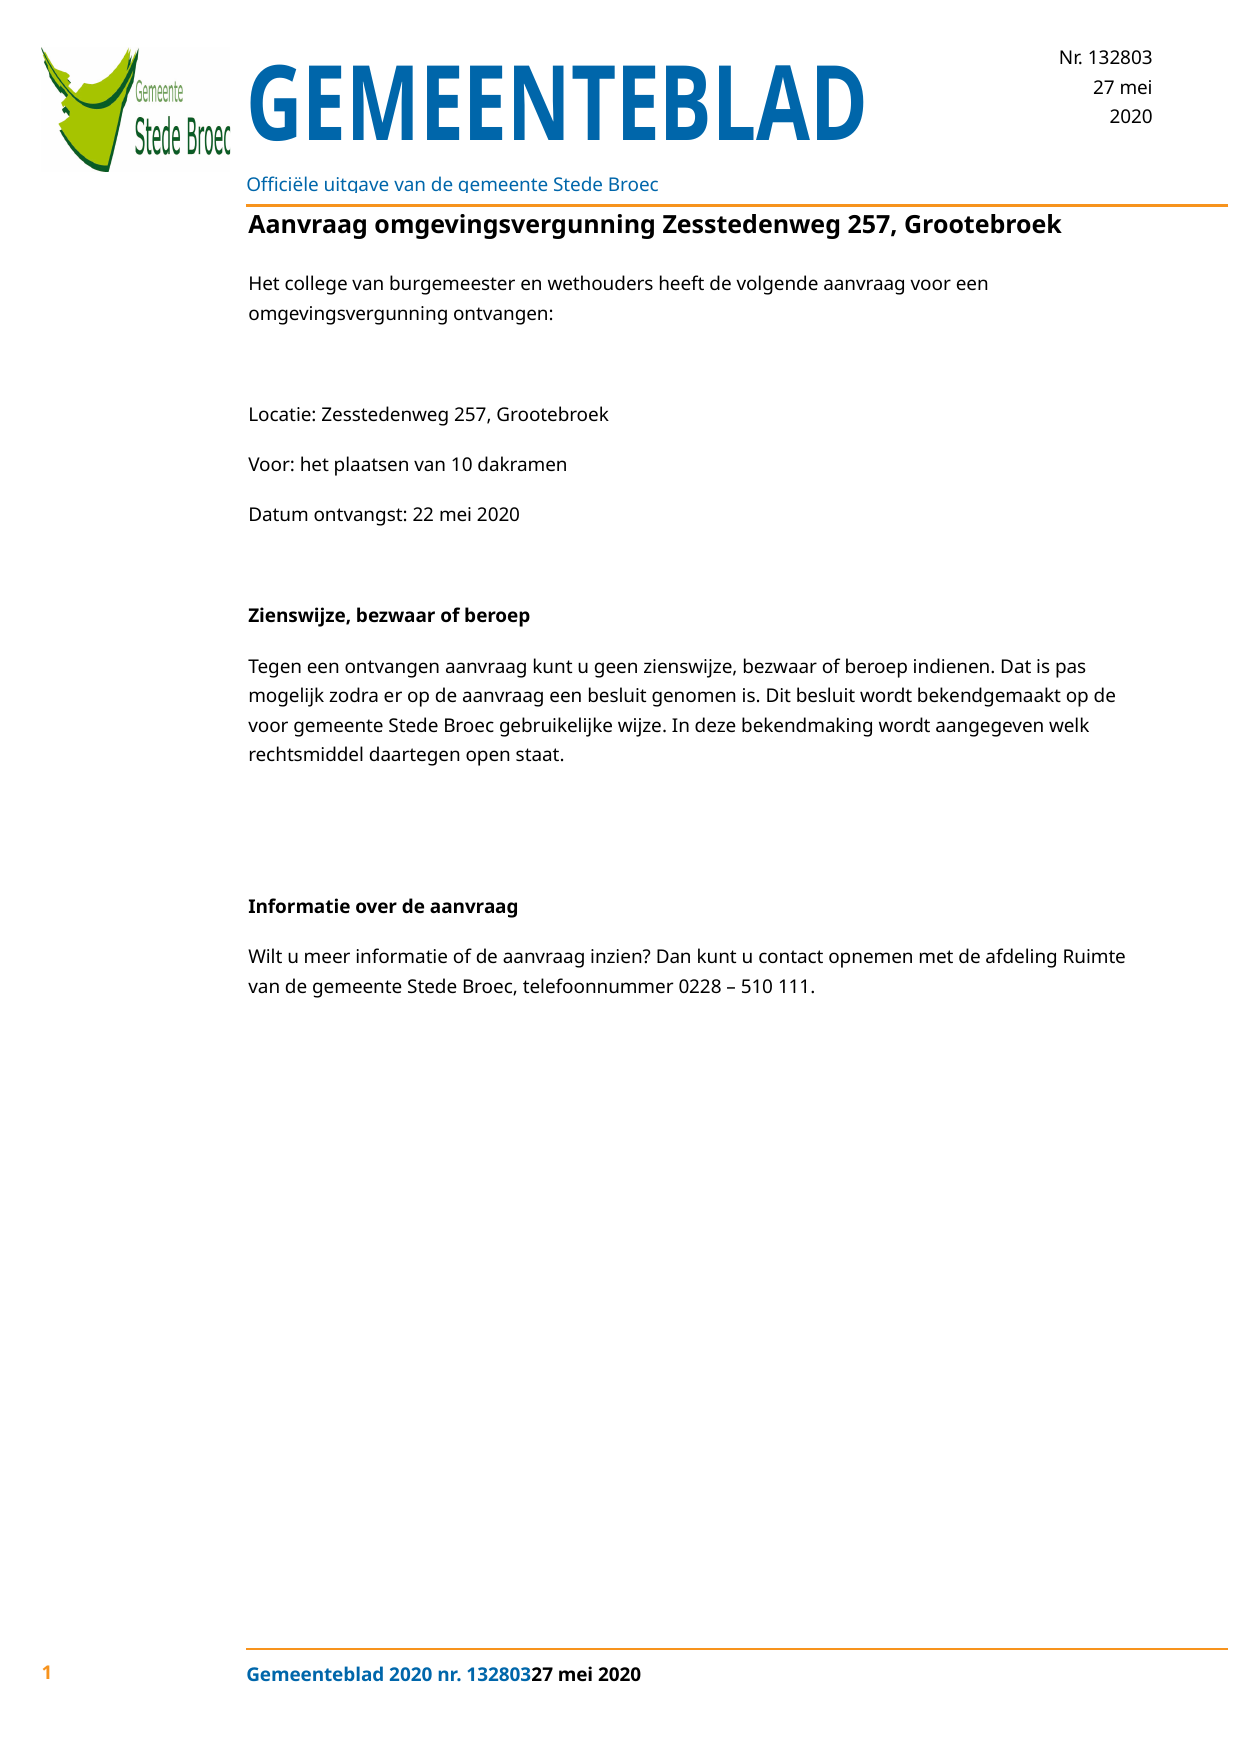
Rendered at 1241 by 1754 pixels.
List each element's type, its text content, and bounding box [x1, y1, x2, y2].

text Tegen een ontvangen aanvraag kunt u geen zienswijze, bezwaar of beroep indienen. Dat is pas mogelijk zodra er op de aanvraag een besluit genomen is. Dit besluit wordt bekendgemaakt op de voor gemeente Stede Broec gebruikelijke wijze. In deze bekendmaking wordt aangegeven welk rechtsmiddel daartegen open staat. [248, 653, 1152, 767]
text Zienswijze, bezwaar of beroep [248, 602, 1152, 628]
text Aanvraag omgevingsvergunning Zesstedenweg 257, Grootebroek [248, 207, 1152, 241]
text Het college van burgemeester en wethouders heeft de volgende aanvraag voor een omgevingsvergunning ontvangen: [248, 270, 1152, 326]
picture [41, 47, 231, 172]
text Datum ontvangst: 22 mei 2020 [248, 502, 1152, 527]
text Voor: het plaatsen van 10 dakramen [248, 451, 1152, 477]
text Locatie: Zesstedenweg 257, Grootebroek [248, 401, 1152, 426]
text Informatie over de aanvraag [248, 893, 1152, 918]
text Wilt u meer informatie of de aanvraag inzien? Dan kunt u contact opnemen met de afdeling Ruimte van de gemeente Stede Broec, telefoonnummer 0228 – 510 111. [248, 943, 1152, 998]
